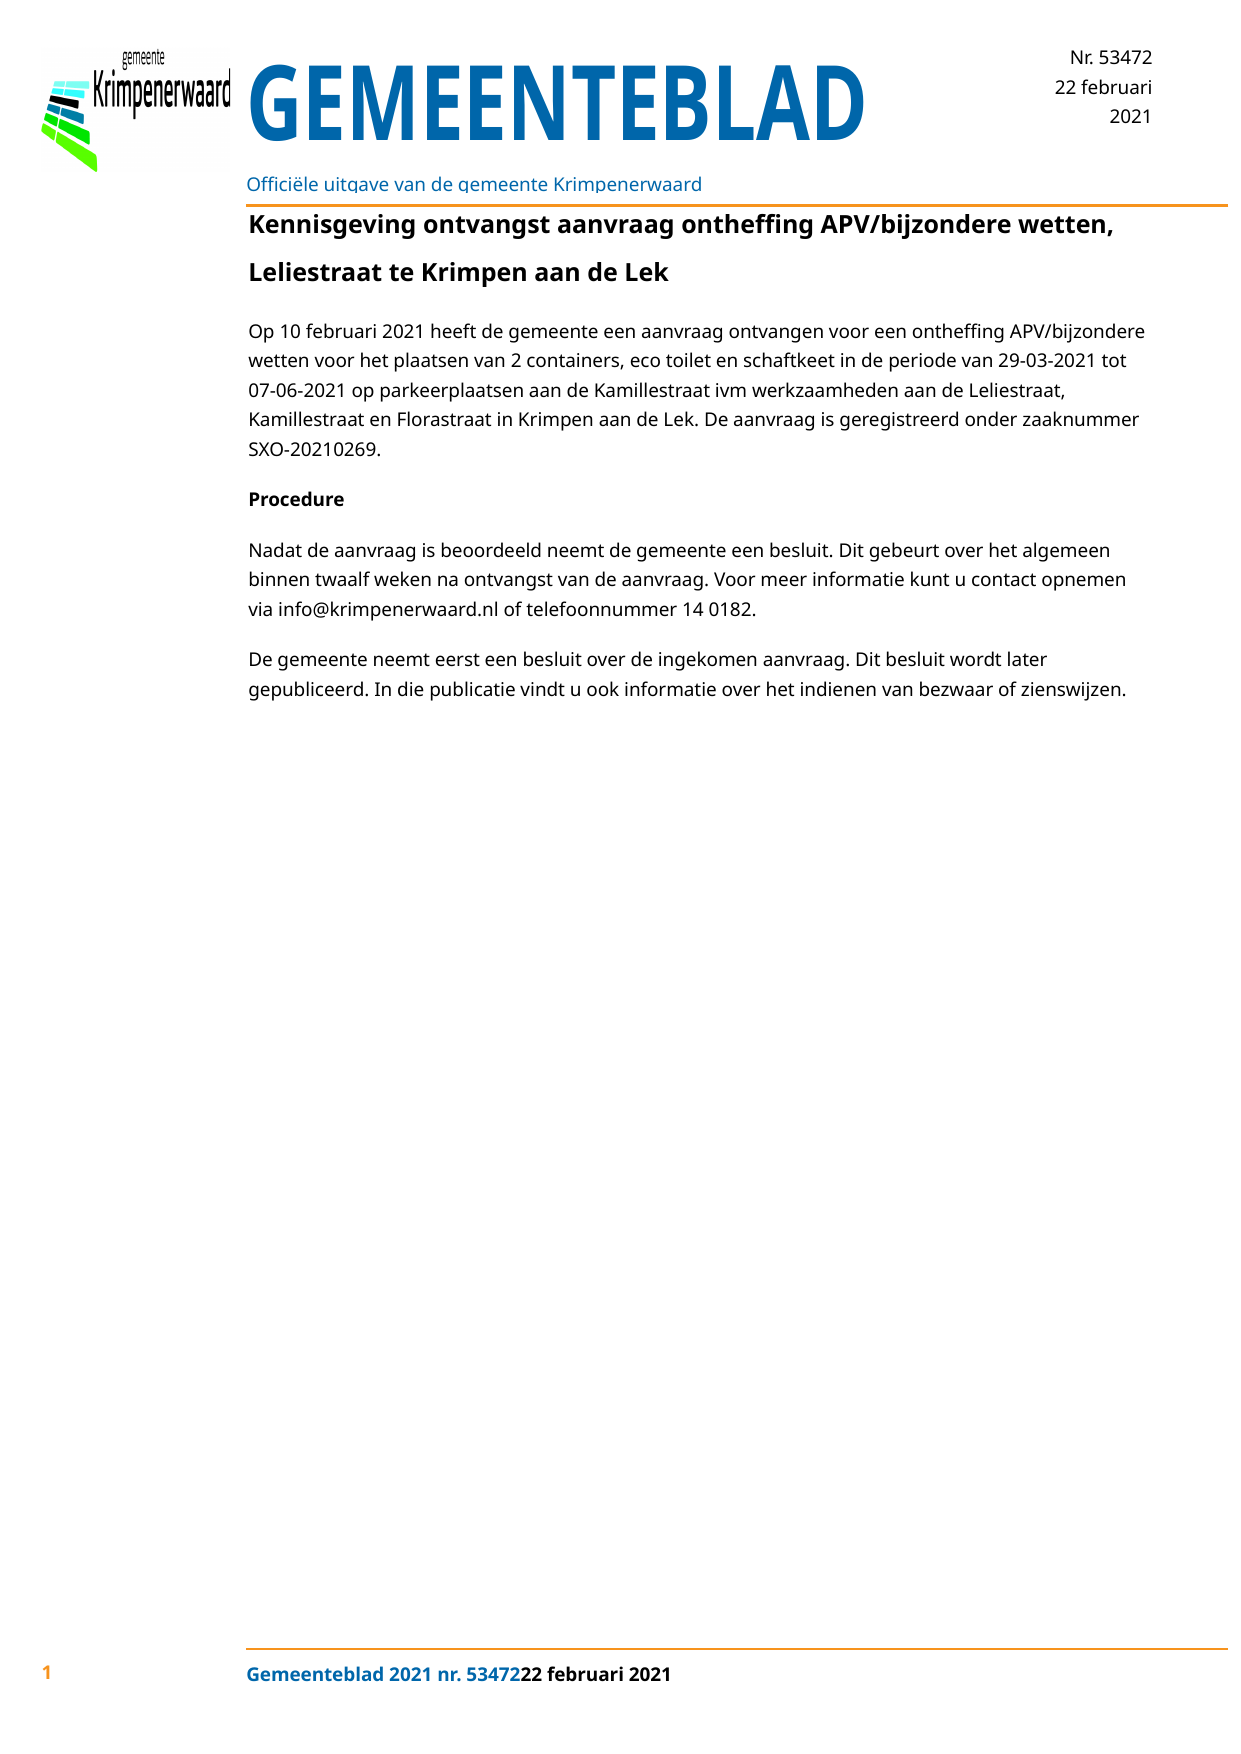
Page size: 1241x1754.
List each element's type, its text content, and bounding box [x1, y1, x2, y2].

text De gemeente neemt eerst een besluit over de ingekomen aanvraag. Dit besluit wordt later gepubliceerd. In die publicatie vindt u ook informatie over het indienen van bezwaar of zienswijzen. [248, 647, 1152, 702]
picture [41, 47, 231, 172]
text Kennisgeving ontvangst aanvraag ontheffing APV/bijzondere wetten, Leliestraat te Krimpen aan de Lek [248, 207, 1152, 288]
text Procedure [248, 487, 1152, 512]
text Op 10 februari 2021 heeft de gemeente een aanvraag ontvangen voor een ontheffing APV/bijzondere wetten voor het plaatsen van 2 containers, eco toilet en schaftkeet in de periode van 29-03-2021 tot 07-06-2021 op parkeerplaatsen aan de Kamillestraat ivm werkzaamheden aan de Leliestraat, Kamillestraat en Florastraat in Krimpen aan de Lek. De aanvraag is geregistreerd onder zaaknummer SXO-20210269. [248, 318, 1152, 462]
text Nadat de aanvraag is beoordeeld neemt de gemeente een besluit. Dit gebeurt over het algemeen binnen twaalf weken na ontvangst van de aanvraag. Voor meer informatie kunt u contact opnemen via info@krimpenerwaard.nl of telefoonnummer 14 0182. [248, 537, 1152, 622]
